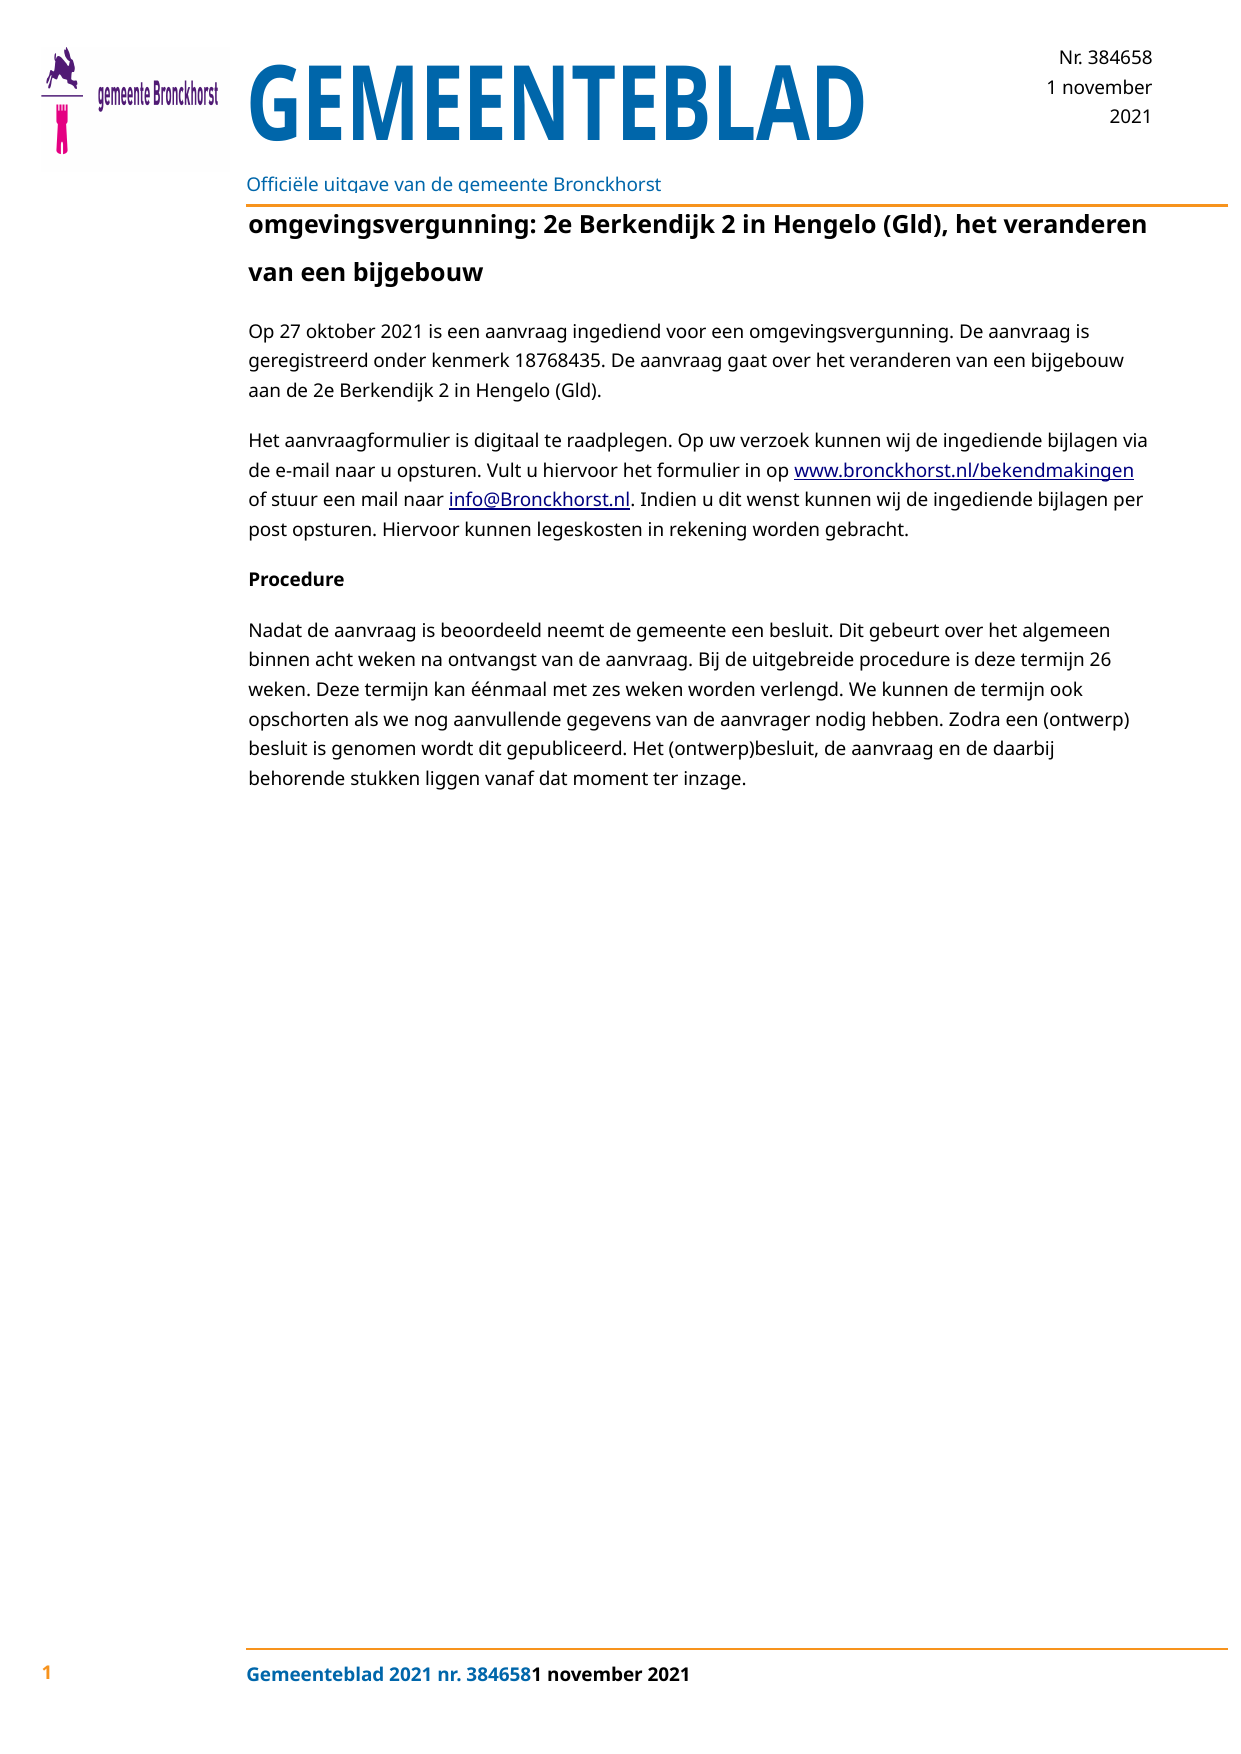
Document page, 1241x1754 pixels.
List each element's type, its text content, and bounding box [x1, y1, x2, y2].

picture [41, 47, 231, 172]
text Procedure [248, 567, 1152, 592]
text Het aanvraagformulier is digitaal te raadplegen. Op uw verzoek kunnen wij de ingediende bijlagen via de e-mail naar u opsturen. Vult u hiervoor het formulier in op www.bronckhorst.nl/bekendmakingen of stuur een mail naar info@Bronckhorst.nl. Indien u dit wenst kunnen wij de ingediende bijlagen per post opsturen. Hiervoor kunnen legeskosten in rekening worden gebracht. [248, 427, 1152, 542]
text omgevingsvergunning: 2e Berkendijk 2 in Hengelo (Gld), het veranderen van een bijgebouw [248, 207, 1152, 288]
text Op 27 oktober 2021 is een aanvraag ingediend voor een omgevingsvergunning. De aanvraag is geregistreerd onder kenmerk 18768435. De aanvraag gaat over het veranderen van een bijgebouw aan de 2e Berkendijk 2 in Hengelo (Gld). [248, 318, 1152, 403]
text Nadat de aanvraag is beoordeeld neemt de gemeente een besluit. Dit gebeurt over het algemeen binnen acht weken na ontvangst van de aanvraag. Bij de uitgebreide procedure is deze termijn 26 weken. Deze termijn kan éénmaal met zes weken worden verlengd. We kunnen de termijn ook opschorten als we nog aanvullende gegevens van de aanvrager nodig hebben. Zodra een (ontwerp) besluit is genomen wordt dit gepubliceerd. Het (ontwerp)besluit, de aanvraag en de daarbij behorende stukken liggen vanaf dat moment ter inzage. [248, 617, 1152, 791]
